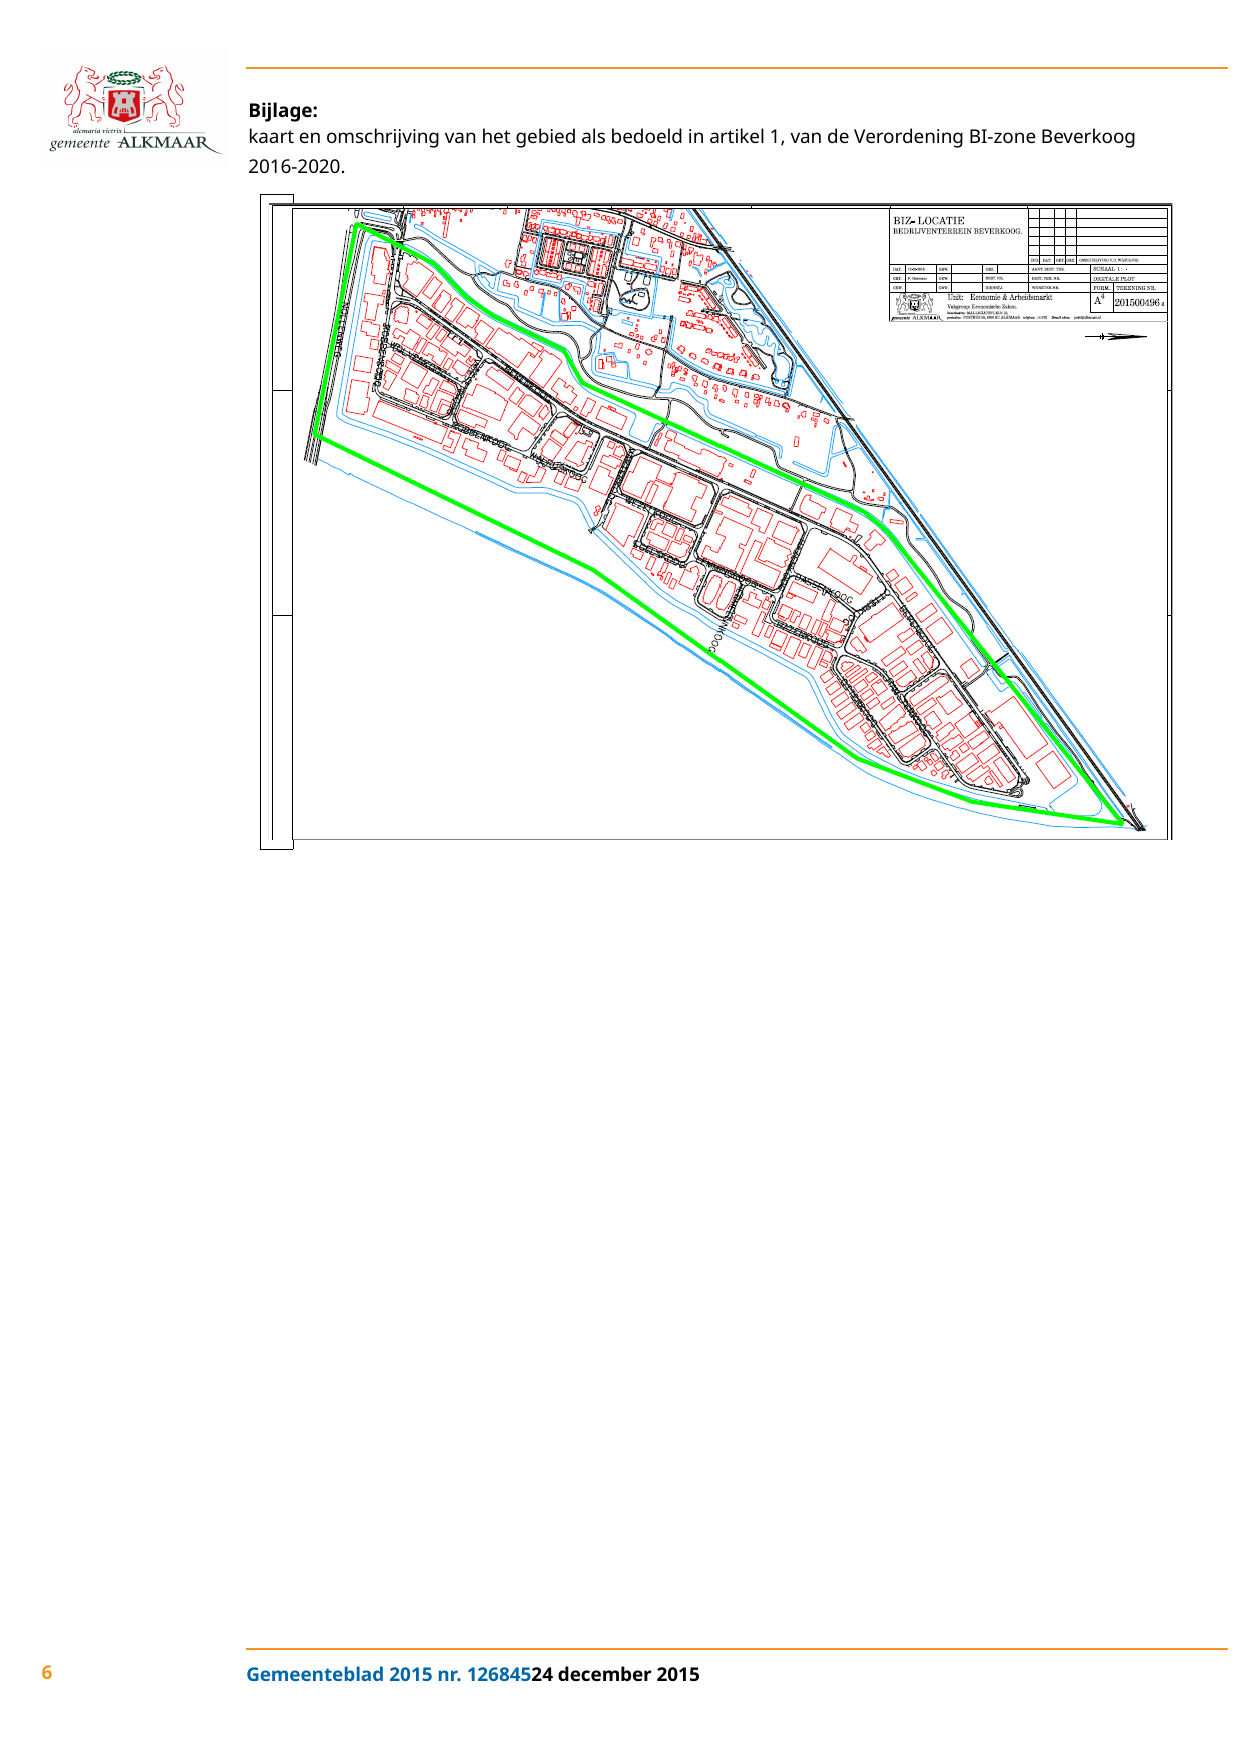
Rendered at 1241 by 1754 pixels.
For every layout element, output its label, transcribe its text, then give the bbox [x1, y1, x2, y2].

text kaart en omschrijving van het gebied als bedoeld in artikel 1, van de Verordening BI-zone Beverkoog 2016-2020. [248, 123, 1152, 179]
picture [268, 203, 1173, 840]
text Bijlage: [248, 95, 1152, 123]
picture [41, 47, 231, 172]
